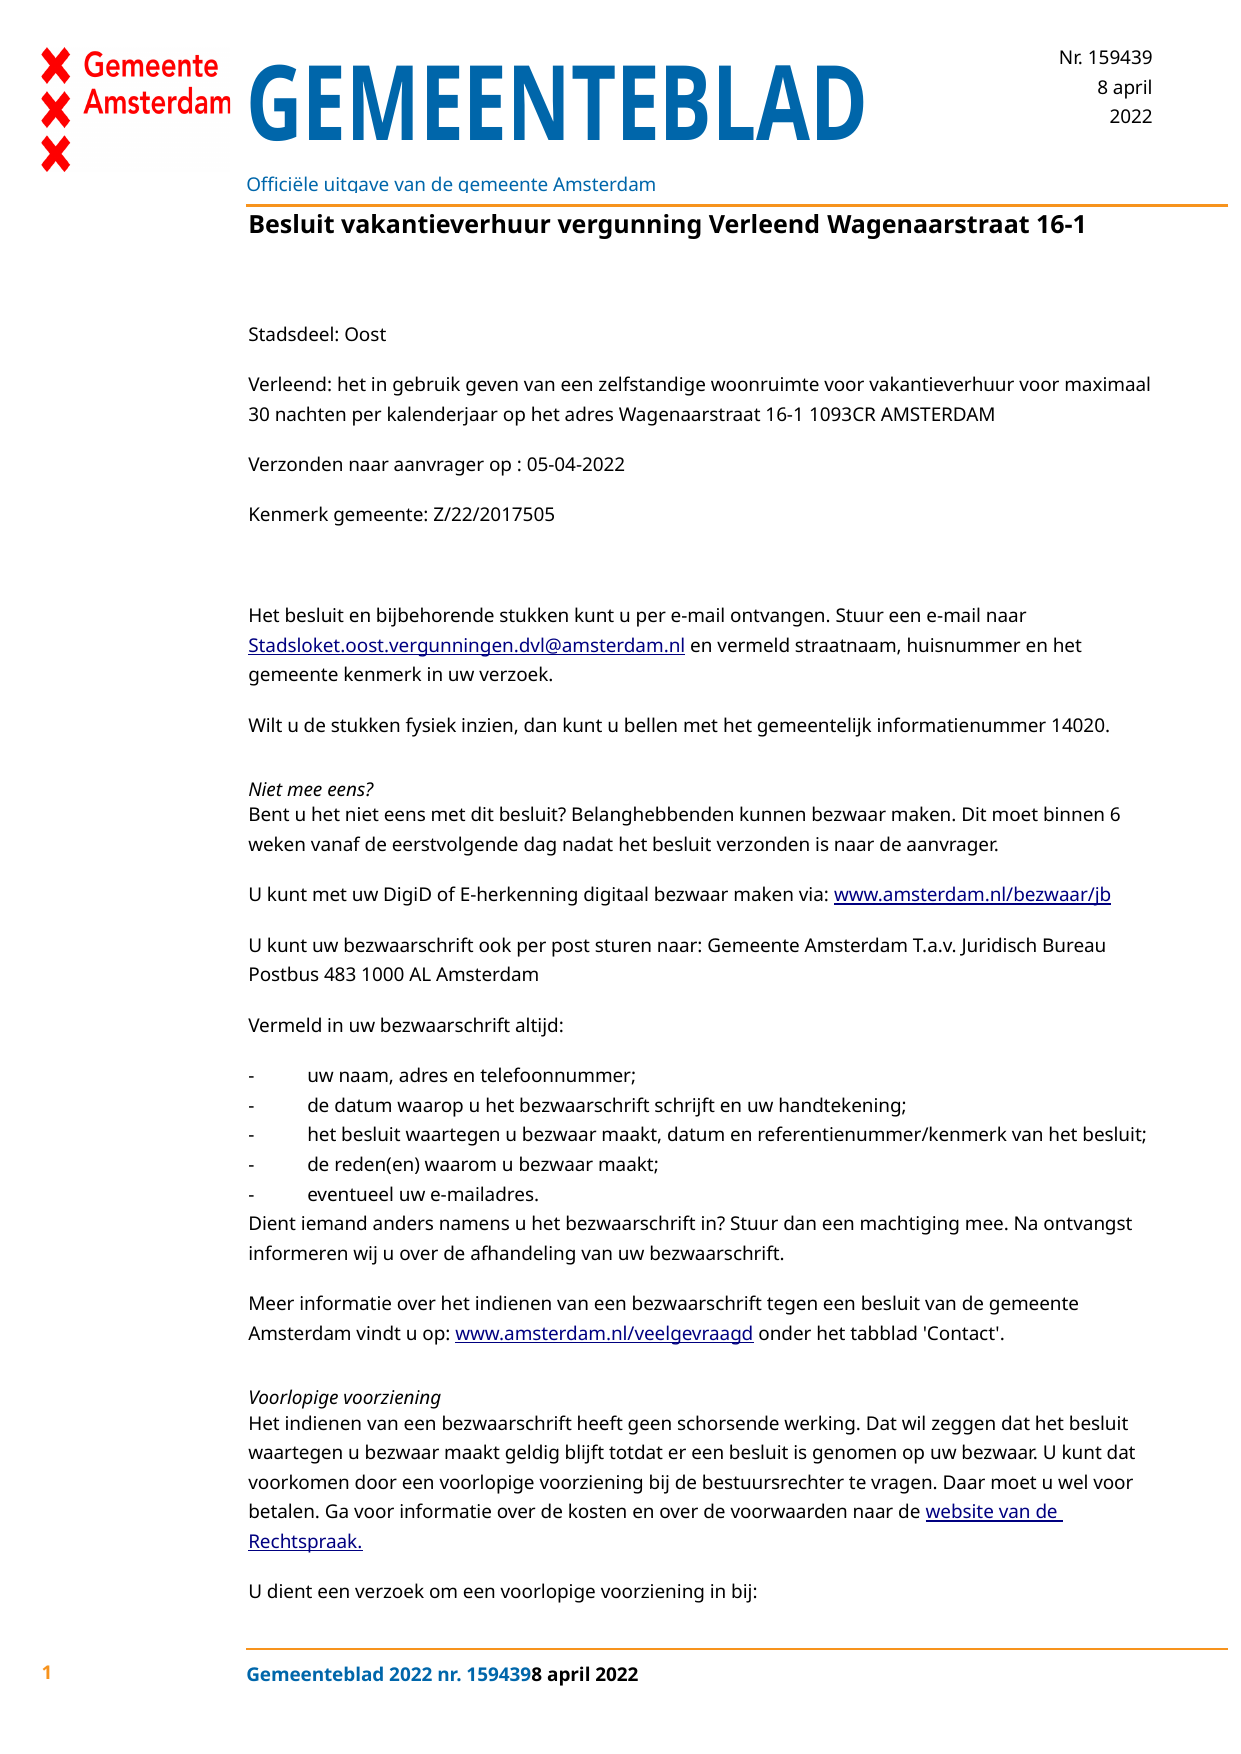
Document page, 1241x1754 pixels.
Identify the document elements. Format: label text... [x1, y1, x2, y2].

text Verleend: het in gebruik geven van een zelfstandige woonruimte voor vakantieverhuur voor maximaal 30 nachten per kalenderjaar op het adres Wagenaarstraat 16-1 1093CR AMSTERDAM [248, 371, 1152, 426]
text Stadsdeel: Oost [248, 321, 1152, 346]
list eventueel uw e-mailadres. [248, 1181, 1152, 1207]
text Voorlopige voorziening [248, 1384, 1152, 1410]
text Dient iemand anders namens u het bezwaarschrift in? Stuur dan een machtiging mee. Na ontvangst informeren wij u over de afhandeling van uw bezwaarschrift. [248, 1210, 1152, 1266]
list het besluit waartegen u bezwaar maakt, datum en referentienummer/kenmerk van het besluit; [248, 1122, 1152, 1147]
text Het indienen van een bezwaarschrift heeft geen schorsende werking. Dat wil zeggen dat het besluit waartegen u bezwaar maakt geldig blijft totdat er een besluit is genomen op uw bezwaar. U kunt dat voorkomen door een voorlopige voorziening bij de bestuursrechter te vragen. Daar moet u wel voor betalen. Ga voor informatie over de kosten en over de voorwaarden naar de website van de Rechtspraak. [248, 1410, 1152, 1554]
text Meer informatie over het indienen van een bezwaarschrift tegen een besluit van de gemeente Amsterdam vindt u op: www.amsterdam.nl/veelgevraagd onder het tabblad 'Contact'. [248, 1290, 1152, 1346]
text Kenmerk gemeente: Z/22/2017505 [248, 502, 1152, 527]
list uw naam, adres en telefoonnummer; [248, 1062, 1152, 1088]
text U dient een verzoek om een voorlopige voorziening in bij: [248, 1578, 1152, 1604]
list de datum waarop u het bezwaarschrift schrijft en uw handtekening; [248, 1092, 1152, 1118]
text Vermeld in uw bezwaarschrift altijd: [248, 1012, 1152, 1038]
picture [41, 47, 231, 172]
text Het besluit en bijbehorende stukken kunt u per e-mail ontvangen. Stuur een e-mail naar Stadsloket.oost.vergunningen.dvl@amsterdam.nl en vermeld straatnaam, huisnummer en het gemeente kenmerk in uw verzoek. [248, 602, 1152, 687]
text U kunt met uw DigiD of E-herkenning digitaal bezwaar maken via: www.amsterdam.nl/bezwaar/jb [248, 882, 1152, 907]
text Niet mee eens? [248, 776, 1152, 802]
list de reden(en) waarom u bezwaar maakt; [248, 1151, 1152, 1177]
text Besluit vakantieverhuur vergunning Verleend Wagenaarstraat 16-1 [248, 207, 1152, 241]
text Wilt u de stukken fysiek inzien, dan kunt u bellen met het gemeentelijk informatienummer 14020. [248, 712, 1152, 738]
text Verzonden naar aanvrager op : 05-04-2022 [248, 451, 1152, 477]
text Bent u het niet eens met dit besluit? Belanghebbenden kunnen bezwaar maken. Dit moet binnen 6 weken vanaf de eerstvolgende dag nadat het besluit verzonden is naar de aanvrager. [248, 802, 1152, 857]
text U kunt uw bezwaarschrift ook per post sturen naar: Gemeente Amsterdam T.a.v. Juridisch Bureau Postbus 483 1000 AL Amsterdam [248, 932, 1152, 987]
